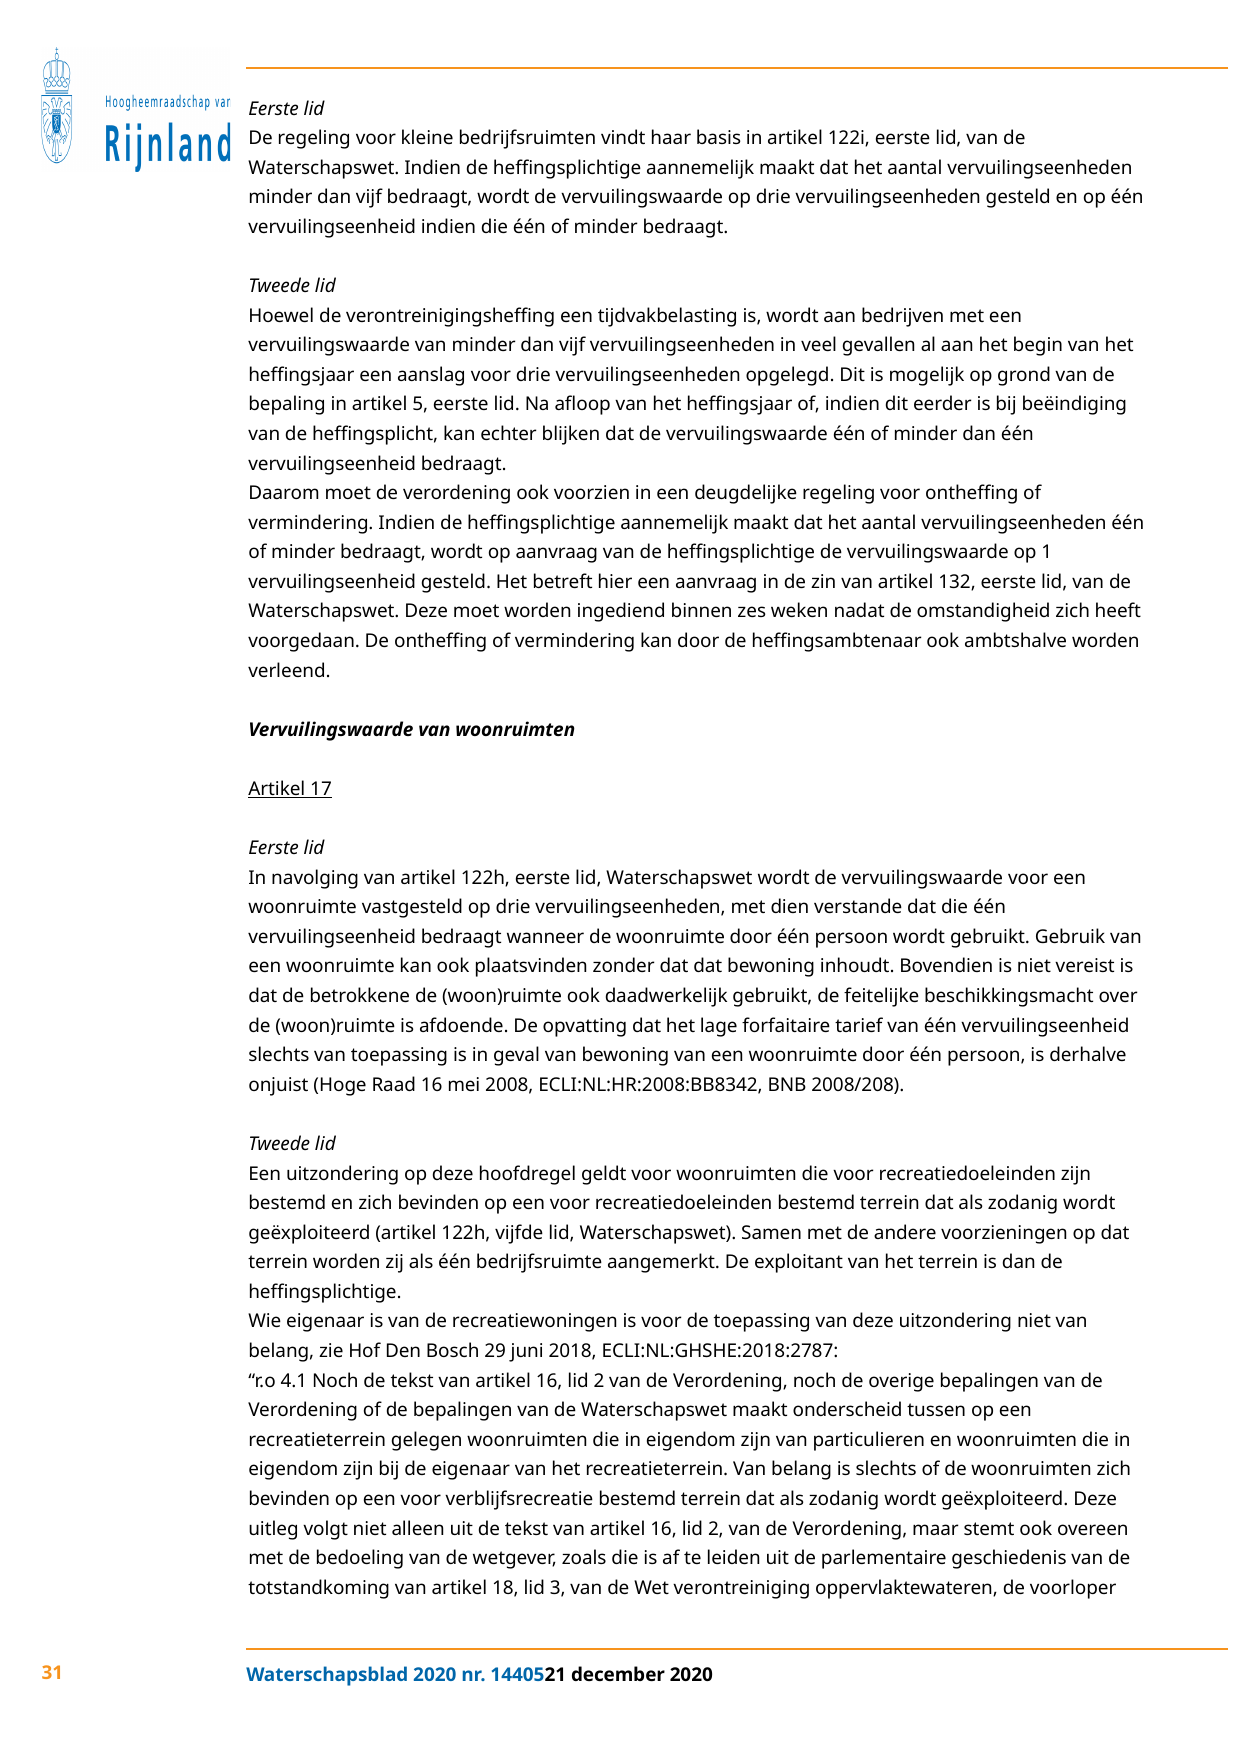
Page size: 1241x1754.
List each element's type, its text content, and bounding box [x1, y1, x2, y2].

text Wie eigenaar is van de recreatiewoningen is voor de toepassing van deze uitzondering niet van belang, zie Hof Den Bosch 29 juni 2018, ECLI:NL:GHSHE:2018:2787: [248, 1308, 1152, 1363]
text Een uitzondering op deze hoofdregel geldt voor woonruimten die voor recreatiedoeleinden zijn bestemd en zich bevinden op een voor recreatiedoeleinden bestemd terrein dat als zodanig wordt geëxploiteerd (artikel 122h, vijfde lid, Waterschapswet). Samen met de andere voorzieningen op dat terrein worden zij als één bedrijfsruimte aangemerkt. De exploitant van het terrein is dan de heffingsplichtige. [248, 1160, 1152, 1304]
text Eerste lid [248, 95, 1152, 121]
text Vervuilingswaarde van woonruimten [248, 716, 1152, 742]
text Hoewel de verontreinigingsheffing een tijdvakbelasting is, wordt aan bedrijven met een vervuilingswaarde van minder dan vijf vervuilingseenheden in veel gevallen al aan het begin van het heffingsjaar een aanslag voor drie vervuilingseenheden opgelegd. Dit is mogelijk op grond van de bepaling in artikel 5, eerste lid. Na afloop van het heffingsjaar of, indien dit eerder is bij beëindiging van de heffingsplicht, kan echter blijken dat de vervuilingswaarde één of minder dan één vervuilingseenheid bedraagt. [248, 302, 1152, 476]
text Eerste lid [248, 834, 1152, 860]
text Tweede lid [248, 1130, 1152, 1156]
text “r.o 4.1 Noch de tekst van artikel 16, lid 2 van de Verordening, noch de overige bepalingen van de Verordening of de bepalingen van de Waterschapswet maakt onderscheid tussen op een recreatieterrein gelegen woonruimten die in eigendom zijn van particulieren en woonruimten die in eigendom zijn bij de eigenaar van het recreatieterrein. Van belang is slechts of de woonruimten zich bevinden op een voor verblijfsrecreatie bestemd terrein dat als zodanig wordt geëxploiteerd. Deze uitleg volgt niet alleen uit de tekst van artikel 16, lid 2, van de Verordening, maar stemt ook overeen met de bedoeling van de wetgever, zoals die is af te leiden uit de parlementaire geschiedenis van de totstandkoming van artikel 18, lid 3, van de Wet verontreiniging oppervlaktewateren, de voorloper [248, 1367, 1152, 1600]
text Daarom moet de verordening ook voorzien in een deugdelijke regeling voor ontheffing of vermindering. Indien de heffingsplichtige aannemelijk maakt dat het aantal vervuilingseenheden één of minder bedraagt, wordt op aanvraag van de heffingsplichtige de vervuilingswaarde op 1 vervuilingseenheid gesteld. Het betreft hier een aanvraag in de zin van artikel 132, eerste lid, van de Waterschapswet. Deze moet worden ingediend binnen zes weken nadat de omstandigheid zich heeft voorgedaan. De ontheffing of vermindering kan door de heffingsambtenaar ook ambtshalve worden verleend. [248, 479, 1152, 683]
picture [41, 47, 231, 172]
text Tweede lid [248, 272, 1152, 298]
text Artikel 17 [248, 775, 1152, 801]
text De regeling voor kleine bedrijfsruimten vindt haar basis in artikel 122i, eerste lid, van de Waterschapswet. Indien de heffingsplichtige aannemelijk maakt dat het aantal vervuilingseenheden minder dan vijf bedraagt, wordt de vervuilingswaarde op drie vervuilingseenheden gesteld en op één vervuilingseenheid indien die één of minder bedraagt. [248, 124, 1152, 239]
text In navolging van artikel 122h, eerste lid, Waterschapswet wordt de vervuilingswaarde voor een woonruimte vastgesteld op drie vervuilingseenheden, met dien verstande dat die één vervuilingseenheid bedraagt wanneer de woonruimte door één persoon wordt gebruikt. Gebruik van een woonruimte kan ook plaatsvinden zonder dat dat bewoning inhoudt. Bovendien is niet vereist is dat de betrokkene de (woon)ruimte ook daadwerkelijk gebruikt, de feitelijke beschikkingsmacht over de (woon)ruimte is afdoende. De opvatting dat het lage forfaitaire tarief van één vervuilingseenheid slechts van toepassing is in geval van bewoning van een woonruimte door één persoon, is derhalve onjuist (Hoge Raad 16 mei 2008, ECLI:NL:HR:2008:BB8342, BNB 2008/208). [248, 864, 1152, 1097]
